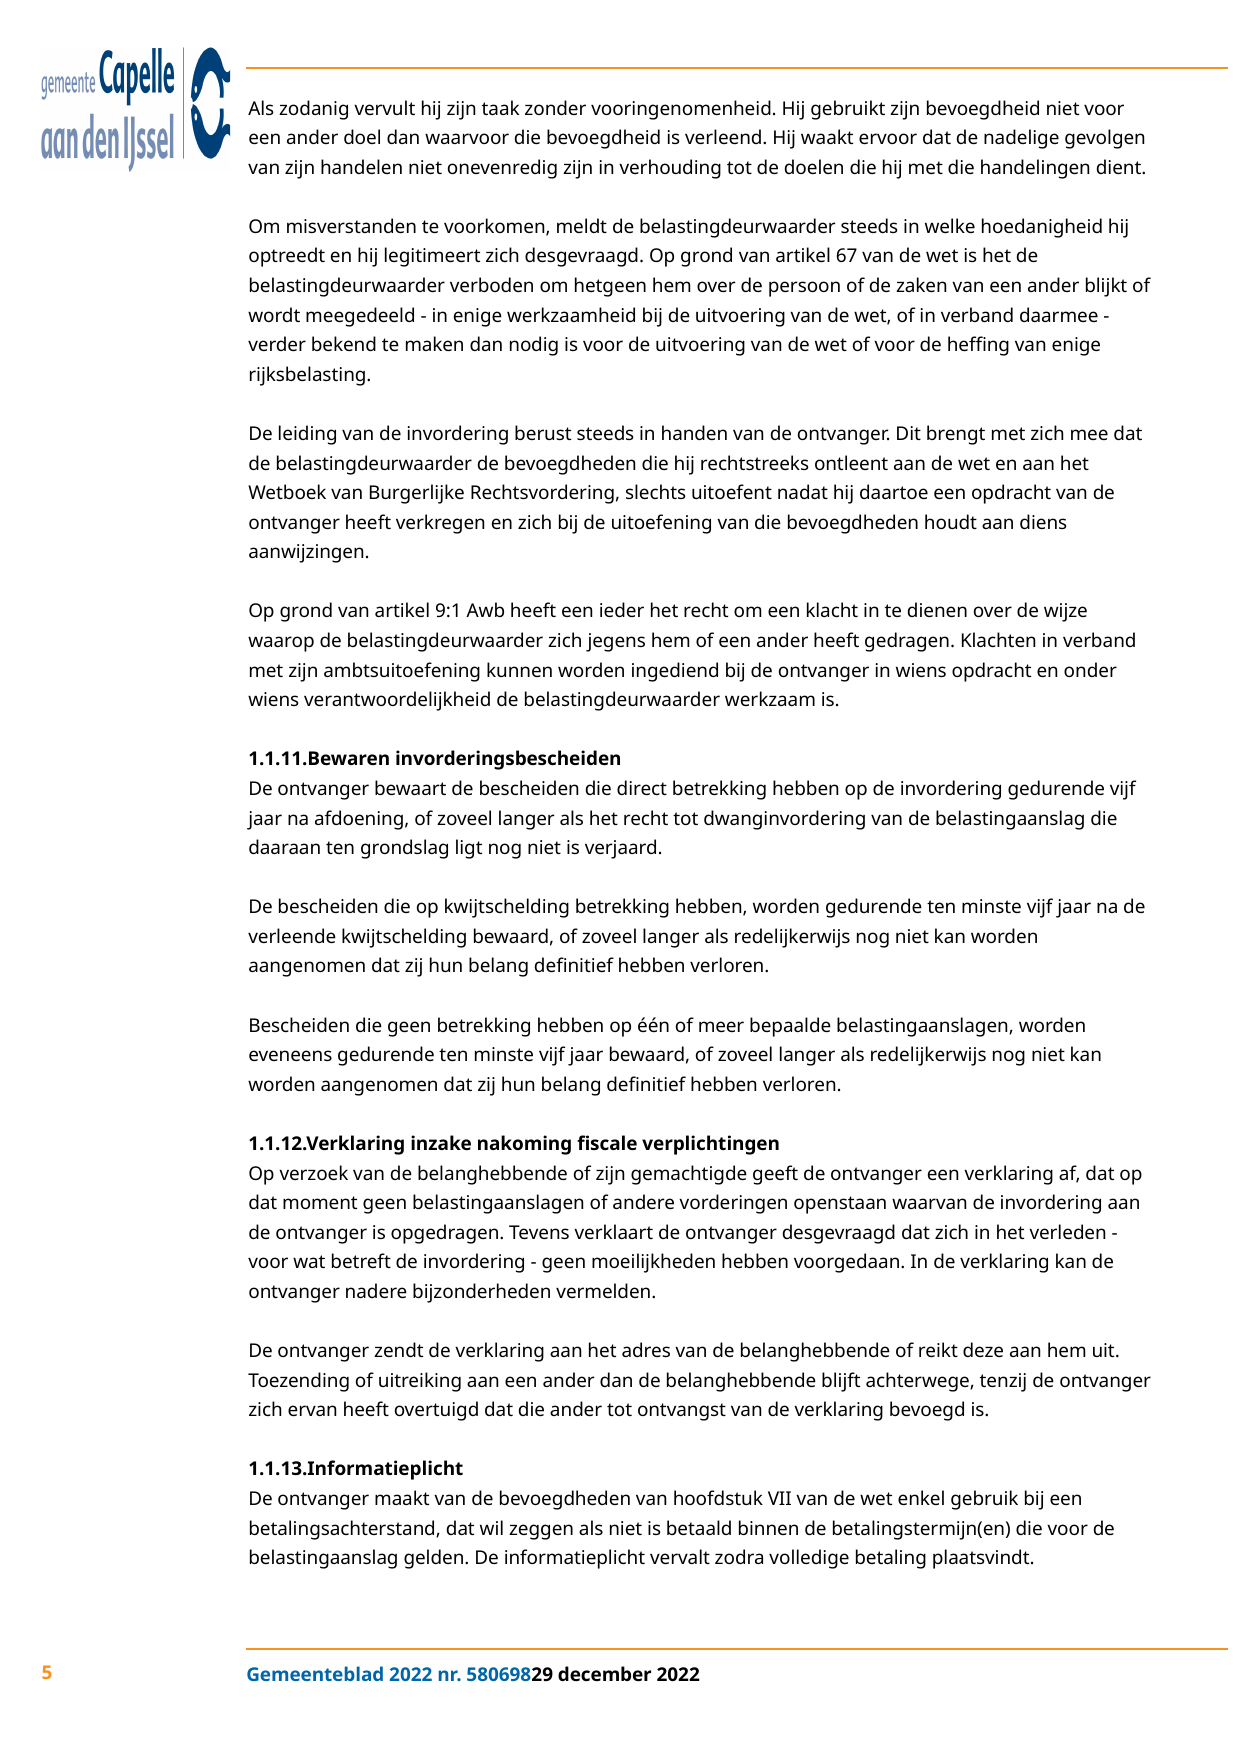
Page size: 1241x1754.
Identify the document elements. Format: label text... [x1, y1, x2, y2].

text 1.1.12.Verklaring inzake nakoming fiscale verplichtingen [248, 1130, 1152, 1156]
text Als zodanig vervult hij zijn taak zonder vooringenomenheid. Hij gebruikt zijn bevoegdheid niet voor een ander doel dan waarvoor die bevoegdheid is verleend. Hij waakt ervoor dat de nadelige gevolgen van zijn handelen niet onevenredig zijn in verhouding tot de doelen die hij met die handelingen dient. [248, 95, 1152, 180]
text De ontvanger bewaart de bescheiden die direct betrekking hebben op de invordering gedurende vijf jaar na afdoening, of zoveel langer als het recht tot dwanginvordering van de belastingaanslag die daaraan ten grondslag ligt nog niet is verjaard. [248, 775, 1152, 860]
text De ontvanger maakt van de bevoegdheden van hoofdstuk VII van de wet enkel gebruik bij een betalingsachterstand, dat wil zeggen als niet is betaald binnen de betalingstermijn(en) die voor de belastingaanslag gelden. De informatieplicht vervalt zodra volledige betaling plaatsvindt. [248, 1485, 1152, 1570]
text De ontvanger zendt de verklaring aan het adres van de belanghebbende of reikt deze aan hem uit. Toezending of uitreiking aan een ander dan de belanghebbende blijft achterwege, tenzij de ontvanger zich ervan heeft overtuigd dat die ander tot ontvangst van de verklaring bevoegd is. [248, 1337, 1152, 1422]
text 1.1.13.Informatieplicht [248, 1456, 1152, 1481]
text Bescheiden die geen betrekking hebben op één of meer bepaalde belastingaanslagen, worden eveneens gedurende ten minste vijf jaar bewaard, of zoveel langer als redelijkerwijs nog niet kan worden aangenomen dat zij hun belang definitief hebben verloren. [248, 1012, 1152, 1097]
text De leiding van de invordering berust steeds in handen van de ontvanger. Dit brengt met zich mee dat de belastingdeurwaarder de bevoegdheden die hij rechtstreeks ontleent aan de wet en aan het Wetboek van Burgerlijke Rechtsvordering, slechts uitoefent nadat hij daartoe een opdracht van de ontvanger heeft verkregen en zich bij de uitoefening van die bevoegdheden houdt aan diens aanwijzingen. [248, 420, 1152, 564]
text Op grond van artikel 9:1 Awb heeft een ieder het recht om een klacht in te dienen over de wijze waarop de belastingdeurwaarder zich jegens hem of een ander heeft gedragen. Klachten in verband met zijn ambtsuitoefening kunnen worden ingediend bij de ontvanger in wiens opdracht en onder wiens verantwoordelijkheid de belastingdeurwaarder werkzaam is. [248, 598, 1152, 712]
text Om misverstanden te voorkomen, meldt de belastingdeurwaarder steeds in welke hoedanigheid hij optreedt en hij legitimeert zich desgevraagd. Op grond van artikel 67 van de wet is het de belastingdeurwaarder verboden om hetgeen hem over de persoon of de zaken van een ander blijkt of wordt meegedeeld - in enige werkzaamheid bij de uitvoering van de wet, of in verband daarmee - verder bekend te maken dan nodig is voor de uitvoering van de wet of voor de heffing van enige rijksbelasting. [248, 213, 1152, 387]
picture [41, 47, 231, 172]
text 1.1.11.Bewaren invorderingsbescheiden [248, 746, 1152, 771]
text De bescheiden die op kwijtschelding betrekking hebben, worden gedurende ten minste vijf jaar na de verleende kwijtschelding bewaard, of zoveel langer als redelijkerwijs nog niet kan worden aangenomen dat zij hun belang definitief hebben verloren. [248, 893, 1152, 978]
text Op verzoek van de belanghebbende of zijn gemachtigde geeft de ontvanger een verklaring af, dat op dat moment geen belastingaanslagen of andere vorderingen openstaan waarvan de invordering aan de ontvanger is opgedragen. Tevens verklaart de ontvanger desgevraagd dat zich in het verleden - voor wat betreft de invordering - geen moeilijkheden hebben voorgedaan. In de verklaring kan de ontvanger nadere bijzonderheden vermelden. [248, 1160, 1152, 1304]
